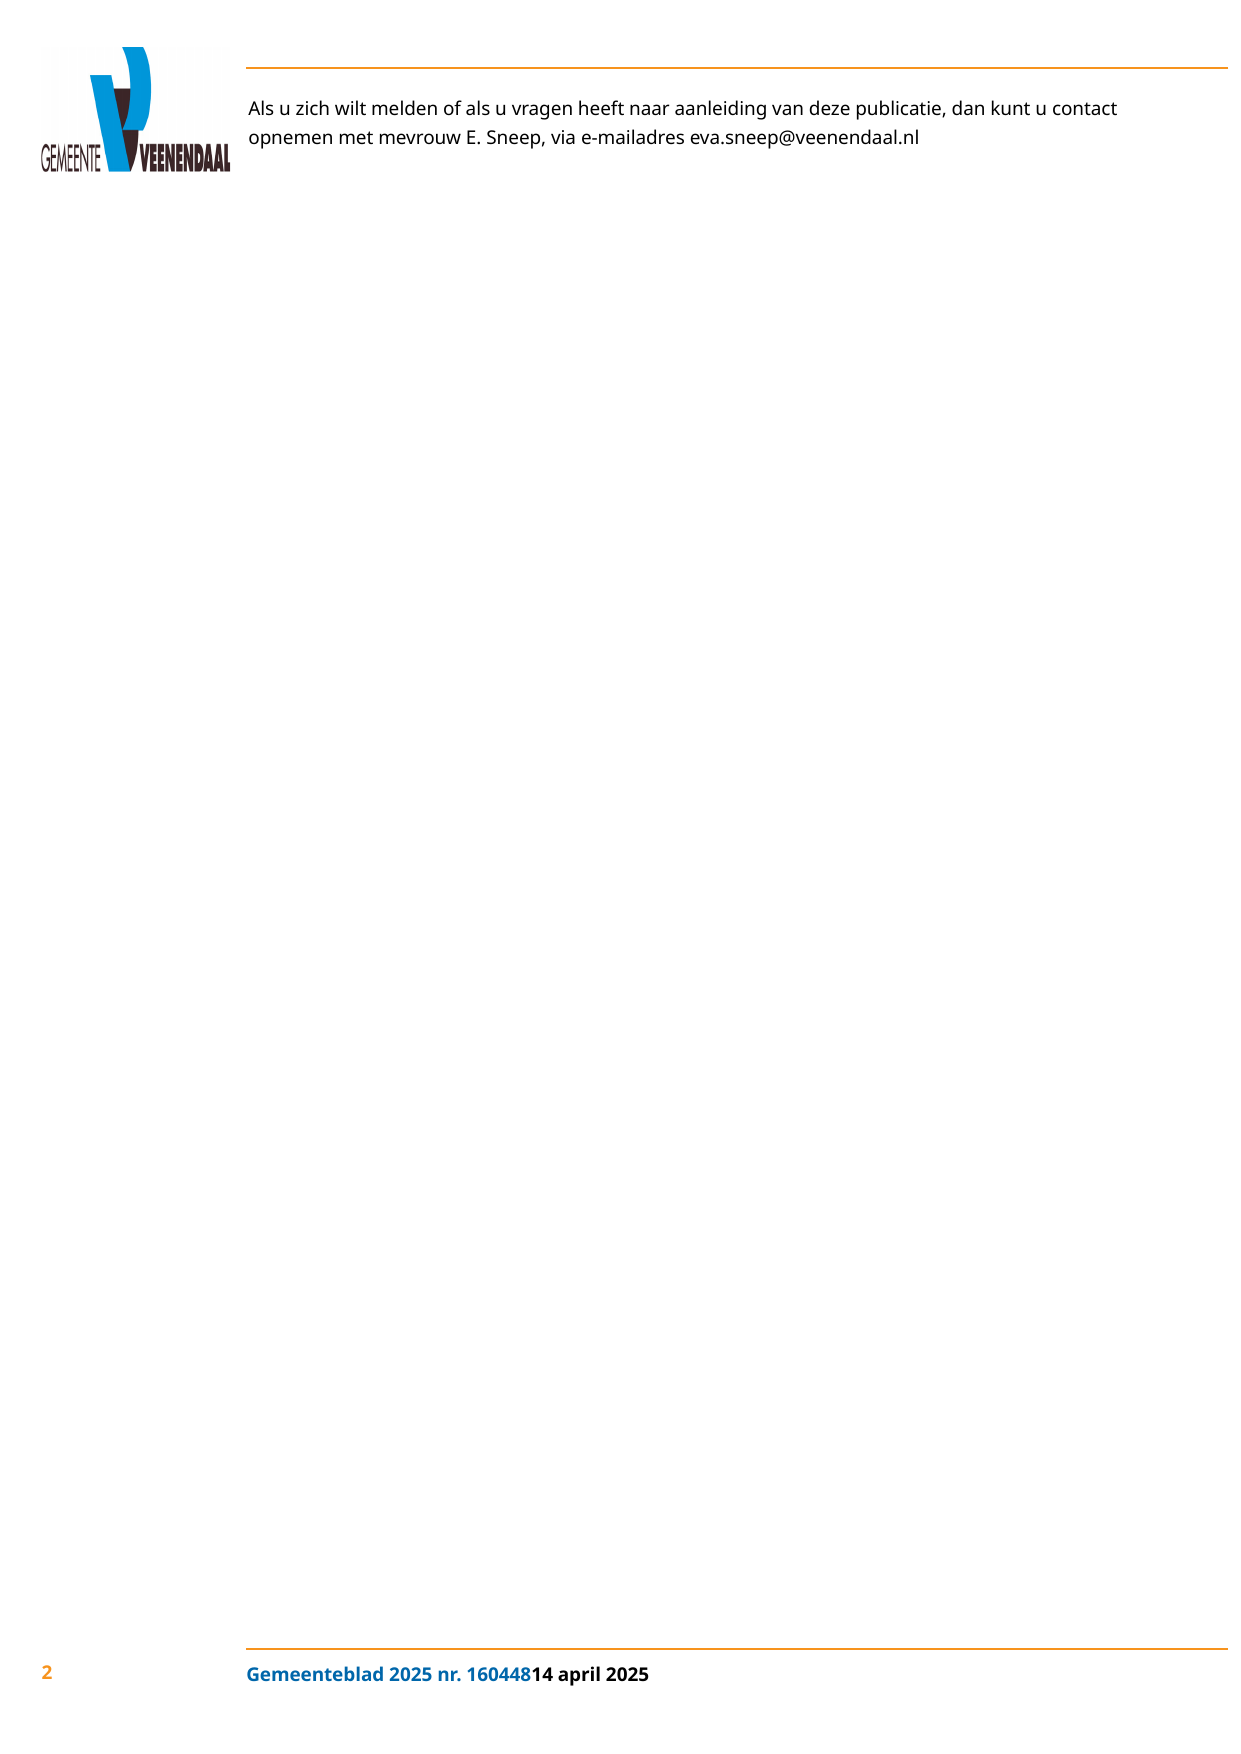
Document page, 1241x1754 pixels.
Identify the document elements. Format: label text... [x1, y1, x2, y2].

picture [41, 47, 130, 172]
picture [123, 47, 231, 172]
text Als u zich wilt melden of als u vragen heeft naar aanleiding van deze publicatie, dan kunt u contact opnemen met mevrouw E. Sneep, via e-mailadres eva.sneep@veenendaal.nl [248, 95, 1152, 150]
